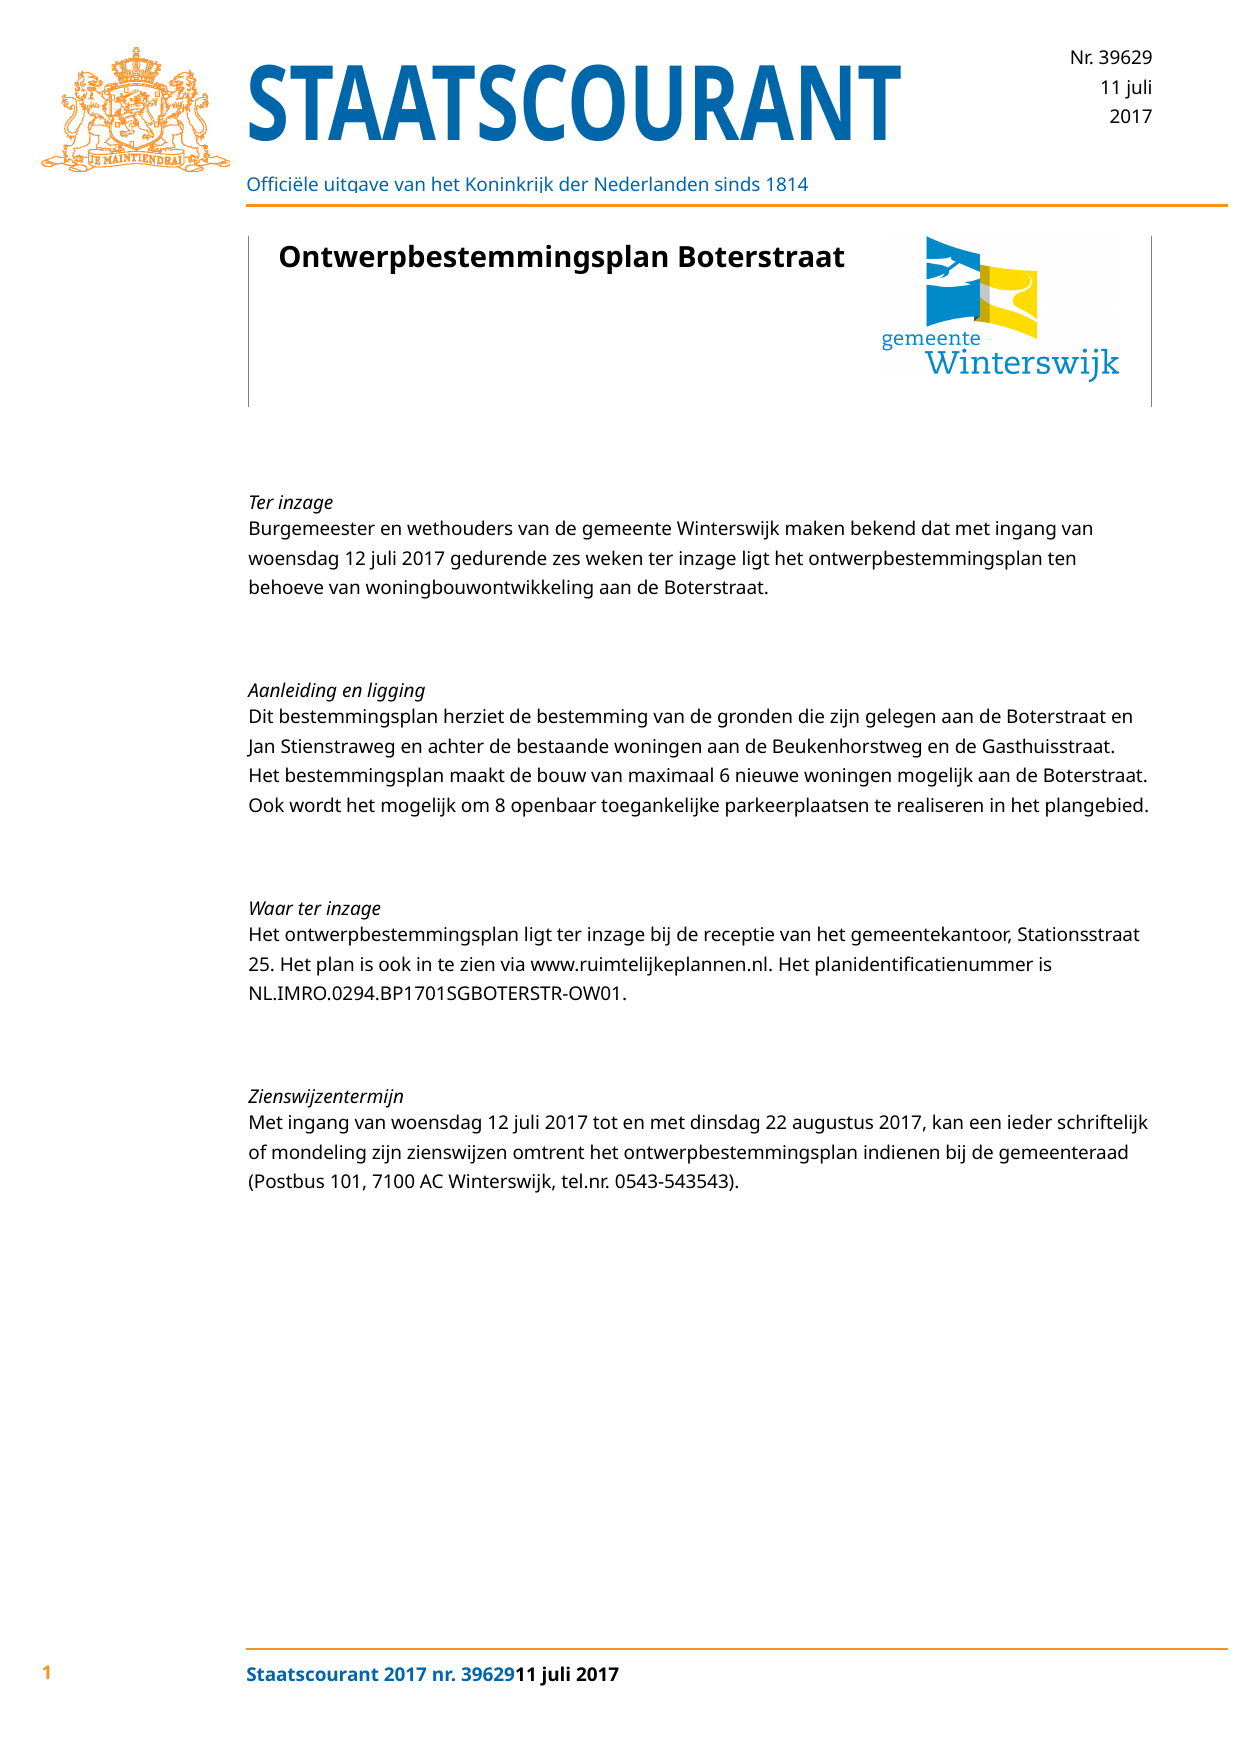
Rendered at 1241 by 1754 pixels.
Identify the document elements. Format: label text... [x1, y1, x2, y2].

picture [1111, 360, 1119, 371]
text Zienswijzentermijn [248, 1083, 1152, 1109]
text Burgemeester en wethouders van de gemeente Winterswijk maken bekend dat met ingang van woensdag 12 juli 2017 gedurende zes weken ter inzage ligt het ontwerpbestemmingsplan ten behoeve van woningbouwontwikkeling aan de Boterstraat. [248, 515, 1152, 600]
picture [41, 47, 231, 172]
table_header Ontwerpbestemmingsplan Boterstraat [249, 236, 850, 407]
picture [882, 236, 1119, 382]
text Ter inzage [248, 489, 1152, 515]
text Dit bestemmingsplan herziet de bestemming van de gronden die zijn gelegen aan de Boterstraat en Jan Stienstraweg en achter de bestaande woningen aan de Beukenhorstweg en de Gasthuisstraat. Het bestemmingsplan maakt de bouw van maximaal 6 nieuwe woningen mogelijk aan de Boterstraat. Ook wordt het mogelijk om 8 openbaar toegankelijke parkeerplaatsen te realiseren in het plangebied. [248, 703, 1152, 818]
text Waar ter inzage [248, 895, 1152, 921]
text Met ingang van woensdag 12 juli 2017 tot en met dinsdag 22 augustus 2017, kan een ieder schriftelijk of mondeling zijn zienswijzen omtrent het ontwerpbestemmingsplan indienen bij de gemeenteraad (Postbus 101, 7100 AC Winterswijk, tel.nr. 0543-543543). [248, 1109, 1152, 1194]
text Het ontwerpbestemmingsplan ligt ter inzage bij de receptie van het gemeentekantoor, Stationsstraat 25. Het plan is ook in te zien via www.ruimtelijkeplannen.nl. Het planidentificatienummer is NL.IMRO.0294.BP1701SGBOTERSTR-OW01. [248, 921, 1152, 1006]
table_header [850, 236, 1151, 407]
text Aanleiding en ligging [248, 678, 1152, 703]
